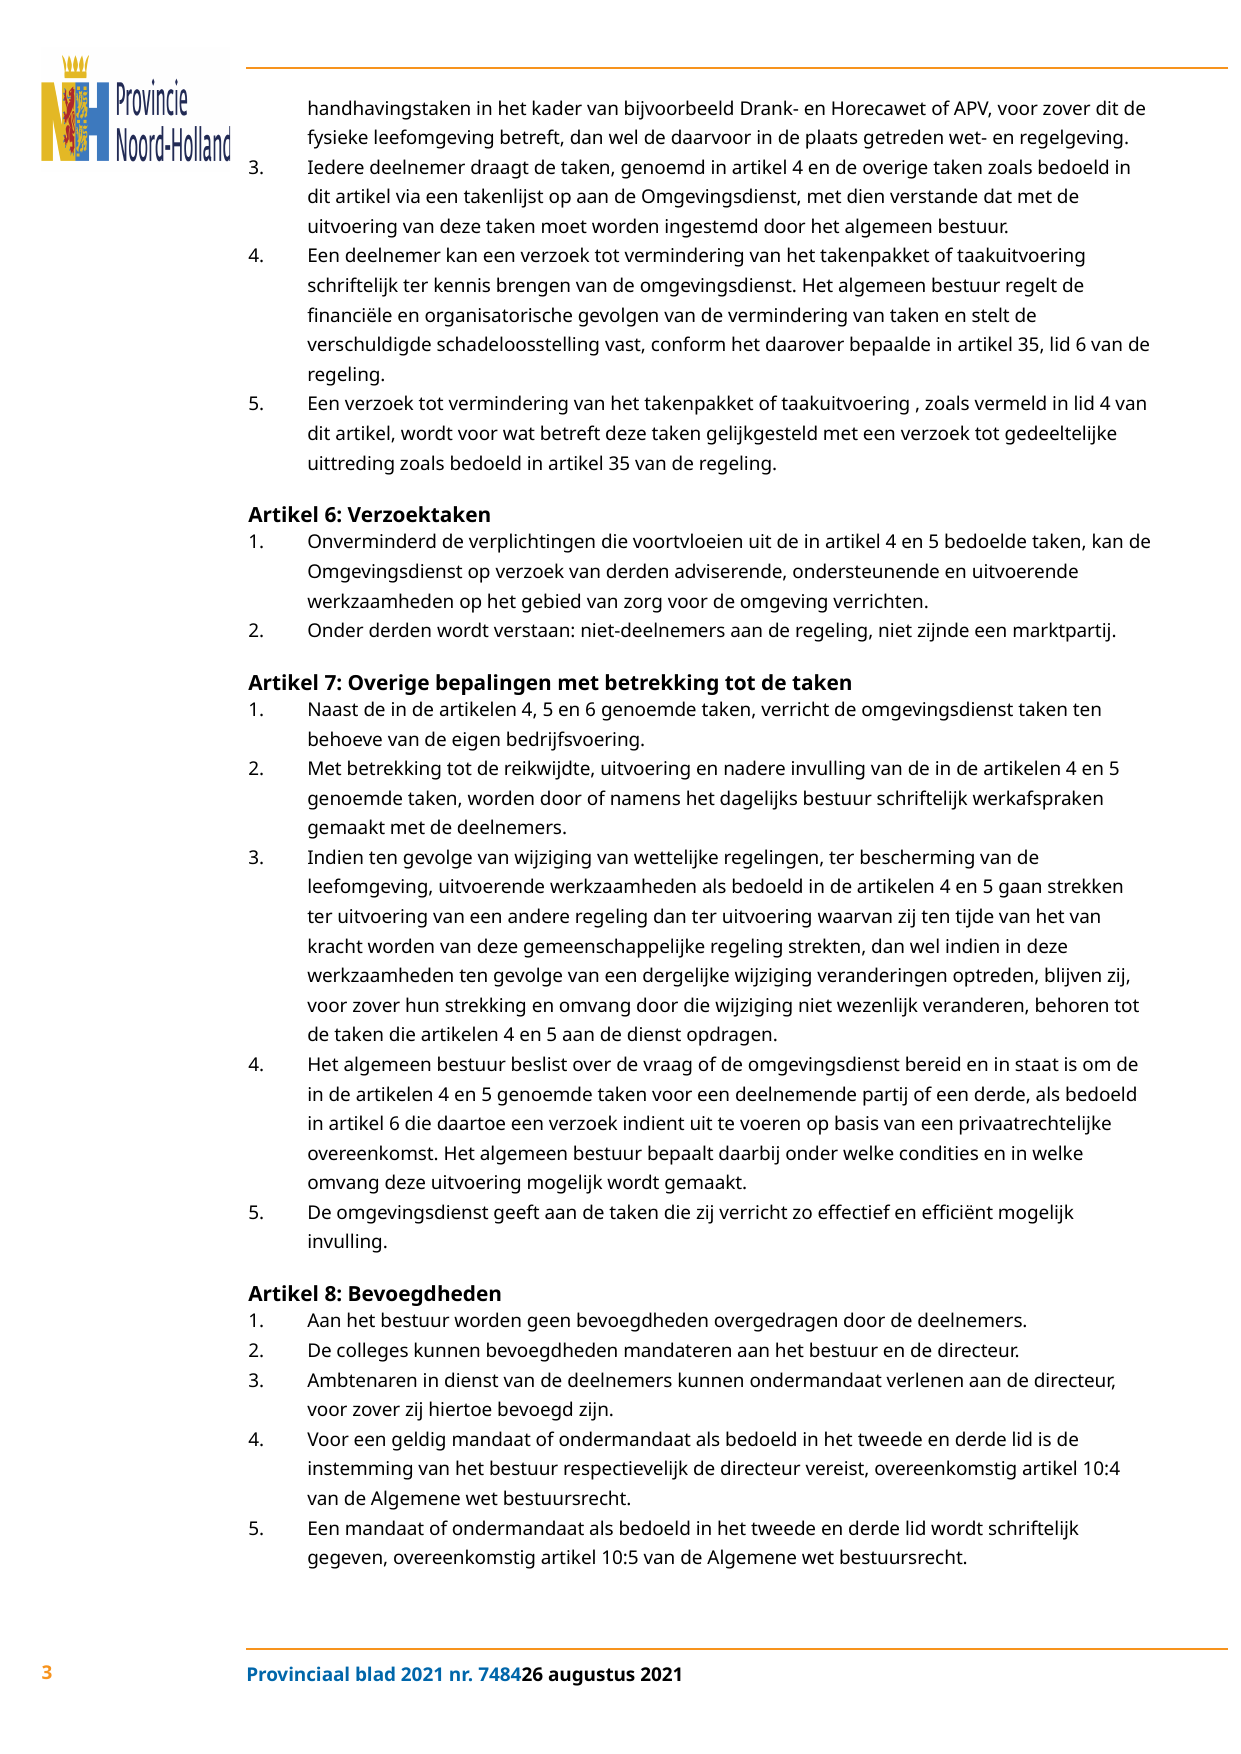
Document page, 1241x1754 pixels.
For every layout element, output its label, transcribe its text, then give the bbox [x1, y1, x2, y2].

list De omgevingsdienst geeft aan de taken die zij verricht zo effectief en efficiënt mogelijk invulling. [248, 1199, 1152, 1254]
list Een verzoek tot vermindering van het takenpakket of taakuitvoering , zoals vermeld in lid 4 van dit artikel, wordt voor wat betreft deze taken gelijkgesteld met een verzoek tot gedeeltelijke uittreding zoals bedoeld in artikel 35 van de regeling. [248, 391, 1152, 476]
list Een deelnemer kan een verzoek tot vermindering van het takenpakket of taakuitvoering schriftelijk ter kennis brengen van de omgevingsdienst. Het algemeen bestuur regelt de financiële en organisatorische gevolgen van de vermindering van taken en stelt de verschuldigde schadeloosstelling vast, conform het daarover bepaalde in artikel 35, lid 6 van de regeling. [248, 243, 1152, 387]
list Een mandaat of ondermandaat als bedoeld in het tweede en derde lid wordt schriftelijk gegeven, overeenkomstig artikel 10:5 van de Algemene wet bestuursrecht. [248, 1515, 1152, 1570]
list Het algemeen bestuur beslist over de vraag of de omgevingsdienst bereid en in staat is om de in de artikelen 4 en 5 genoemde taken voor een deelnemende partij of een derde, als bedoeld in artikel 6 die daartoe een verzoek indient uit te voeren op basis van een privaatrechtelijke overeenkomst. Het algemeen bestuur bepaalt daarbij onder welke condities en in welke omvang deze uitvoering mogelijk wordt gemaakt. [248, 1051, 1152, 1195]
list Onverminderd de verplichtingen die voortvloeien uit de in artikel 4 en 5 bedoelde taken, kan de Omgevingsdienst op verzoek van derden adviserende, ondersteunende en uitvoerende werkzaamheden op het gebied van zorg voor de omgeving verrichten. [248, 529, 1152, 613]
text Artikel 6: Verzoektaken [248, 500, 1152, 529]
picture [41, 47, 231, 172]
list Ambtenaren in dienst van de deelnemers kunnen ondermandaat verlenen aan de directeur, voor zover zij hiertoe bevoegd zijn. [248, 1367, 1152, 1422]
list De colleges kunnen bevoegdheden mandateren aan het bestuur en de directeur. [248, 1337, 1152, 1363]
list handhavingstaken in het kader van bijvoorbeeld Drank- en Horecawet of APV, voor zover dit de fysieke leefomgeving betreft, dan wel de daarvoor in de plaats getreden wet- en regelgeving. [248, 95, 1152, 150]
text Artikel 8: Bevoegdheden [248, 1279, 1152, 1308]
list Voor een geldig mandaat of ondermandaat als bedoeld in het tweede en derde lid is de instemming van het bestuur respectievelijk de directeur vereist, overeenkomstig artikel 10:4 van de Algemene wet bestuursrecht. [248, 1426, 1152, 1511]
list Indien ten gevolge van wijziging van wettelijke regelingen, ter bescherming van de leefomgeving, uitvoerende werkzaamheden als bedoeld in de artikelen 4 en 5 gaan strekken ter uitvoering van een andere regeling dan ter uitvoering waarvan zij ten tijde van het van kracht worden van deze gemeenschappelijke regeling strekten, dan wel indien in deze werkzaamheden ten gevolge van een dergelijke wijziging veranderingen optreden, blijven zij, voor zover hun strekking en omvang door die wijziging niet wezenlijk veranderen, behoren tot de taken die artikelen 4 en 5 aan de dienst opdragen. [248, 844, 1152, 1047]
list Naast de in de artikelen 4, 5 en 6 genoemde taken, verricht de omgevingsdienst taken ten behoeve van de eigen bedrijfsvoering. [248, 696, 1152, 752]
list Aan het bestuur worden geen bevoegdheden overgedragen door de deelnemers. [248, 1308, 1152, 1333]
list Onder derden wordt verstaan: niet-deelnemers aan de regeling, niet zijnde een marktpartij. [248, 617, 1152, 643]
list Met betrekking tot de reikwijdte, uitvoering en nadere invulling van de in de artikelen 4 en 5 genoemde taken, worden door of namens het dagelijks bestuur schriftelijk werkafspraken gemaakt met de deelnemers. [248, 755, 1152, 840]
text Artikel 7: Overige bepalingen met betrekking tot de taken [248, 668, 1152, 696]
list Iedere deelnemer draagt de taken, genoemd in artikel 4 en de overige taken zoals bedoeld in dit artikel via een takenlijst op aan de Omgevingsdienst, met dien verstande dat met de uitvoering van deze taken moet worden ingestemd door het algemeen bestuur. [248, 154, 1152, 239]
